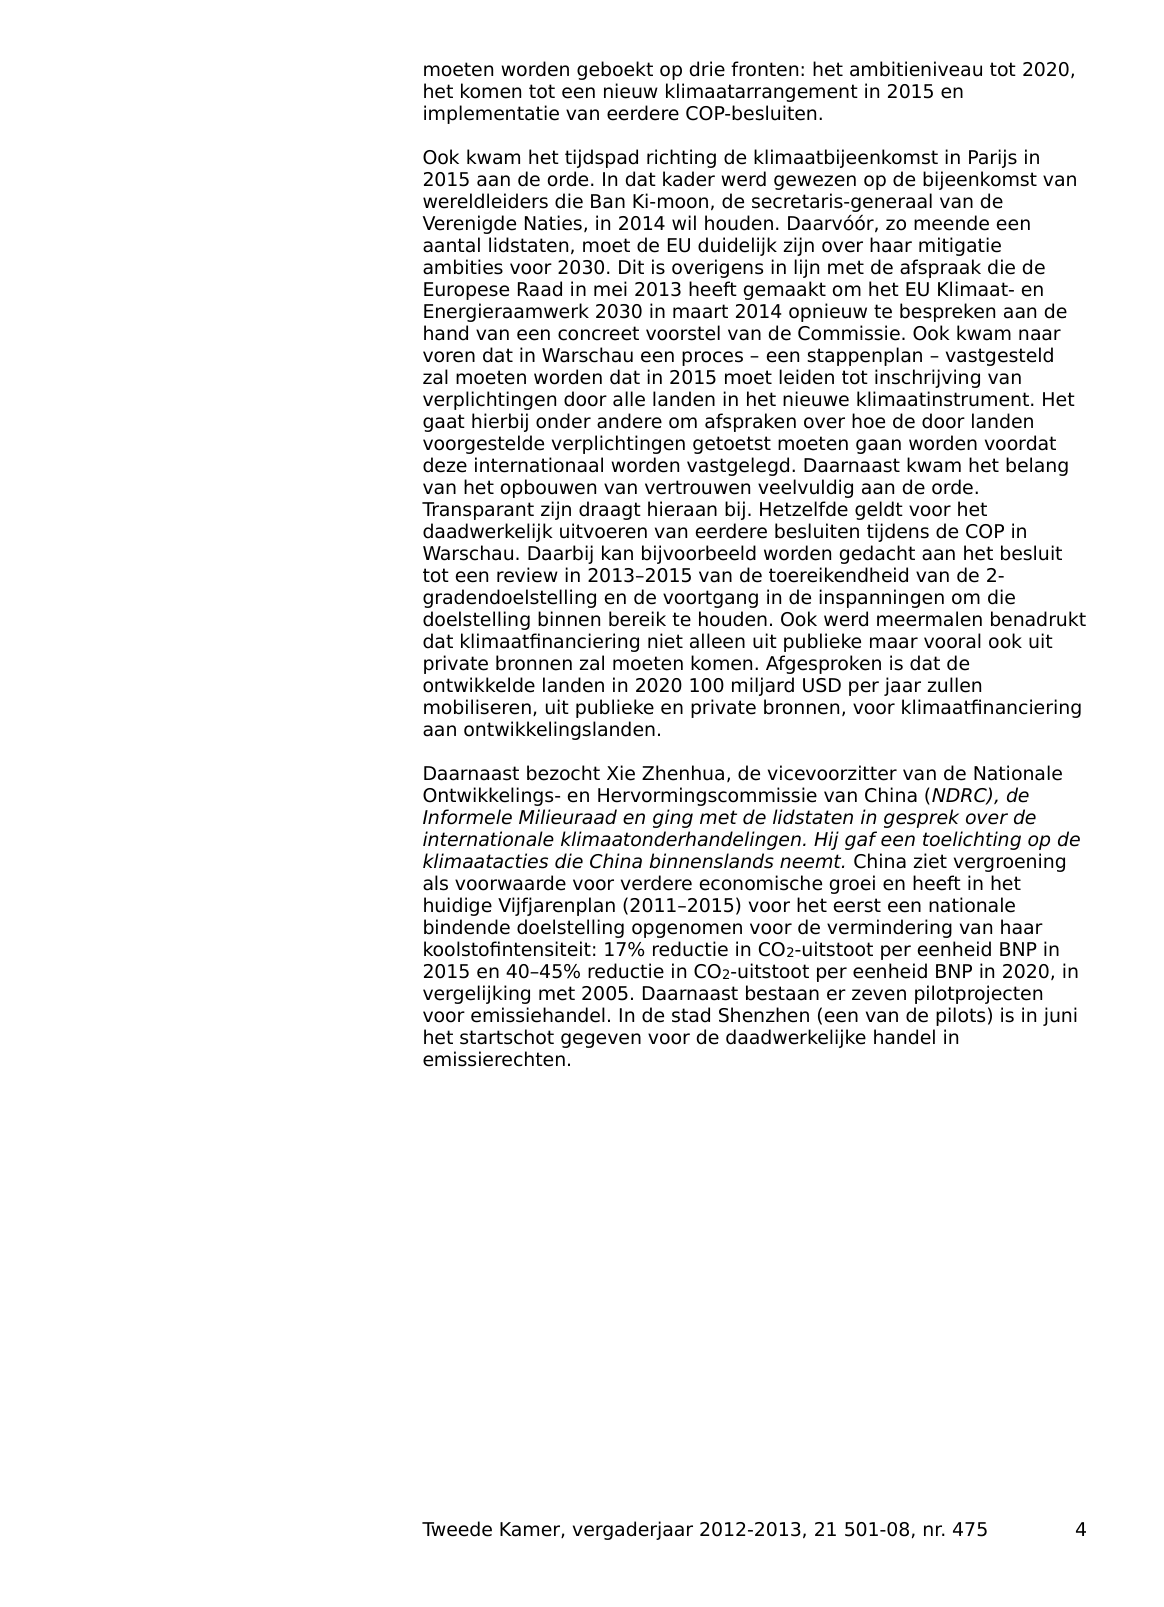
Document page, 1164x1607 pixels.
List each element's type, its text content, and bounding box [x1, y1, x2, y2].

text Daarnaast bezocht Xie Zhenhua, de vicevoorzitter van de Nationale Ontwikkelings- en Hervormingscommissie van China (NDRC), de Informele Milieuraad en ging met de lidstaten in gesprek over de internationale klimaatonderhandelingen. Hij gaf een toelichting op de klimaatacties die China binnenslands neemt. China ziet vergroening als voorwaarde voor verdere economische groei en heeft in het huidige Vijfjarenplan (2011–2015) voor het eerst een nationale bindende doelstelling opgenomen voor de vermindering van haar koolstofintensiteit: 17% reductie in CO2-uitstoot per eenheid BNP in 2015 en 40–45% reductie in CO2-uitstoot per eenheid BNP in 2020, in vergelijking met 2005. Daarnaast bestaan er zeven pilotprojecten voor emissiehandel. In de stad Shenzhen (een van de pilots) is in juni het startschot gegeven voor de daadwerkelijke handel in emissierechten. [422, 763, 1087, 1071]
text moeten worden geboekt op drie fronten: het ambitieniveau tot 2020, het komen tot een nieuw klimaatarrangement in 2015 en implementatie van eerdere COP-besluiten. [422, 59, 1087, 125]
text Ook kwam het tijdspad richting de klimaatbijeenkomst in Parijs in 2015 aan de orde. In dat kader werd gewezen op de bijeenkomst van wereldleiders die Ban Ki-moon, de secretaris-generaal van de Verenigde Naties, in 2014 wil houden. Daarvóór, zo meende een aantal lidstaten, moet de EU duidelijk zijn over haar mitigatie ambities voor 2030. Dit is overigens in lijn met de afspraak die de Europese Raad in mei 2013 heeft gemaakt om het EU Klimaat- en Energieraamwerk 2030 in maart 2014 opnieuw te bespreken aan de hand van een concreet voorstel van de Commissie. Ook kwam naar voren dat in Warschau een proces – een stappenplan – vastgesteld zal moeten worden dat in 2015 moet leiden tot inschrijving van verplichtingen door alle landen in het nieuwe klimaatinstrument. Het gaat hierbij onder andere om afspraken over hoe de door landen voorgestelde verplichtingen getoetst moeten gaan worden voordat deze internationaal worden vastgelegd. Daarnaast kwam het belang van het opbouwen van vertrouwen veelvuldig aan de orde. Transparant zijn draagt hieraan bij. Hetzelfde geldt voor het daadwerkelijk uitvoeren van eerdere besluiten tijdens de COP in Warschau. Daarbij kan bijvoorbeeld worden gedacht aan het besluit tot een review in 2013–2015 van de toereikendheid van de 2-gradendoelstelling en de voortgang in de inspanningen om die doelstelling binnen bereik te houden. Ook werd meermalen benadrukt dat klimaatfinanciering niet alleen uit publieke maar vooral ook uit private bronnen zal moeten komen. Afgesproken is dat de ontwikkelde landen in 2020 100 miljard USD per jaar zullen mobiliseren, uit publieke en private bronnen, voor klimaatfinanciering aan ontwikkelingslanden. [422, 147, 1087, 741]
